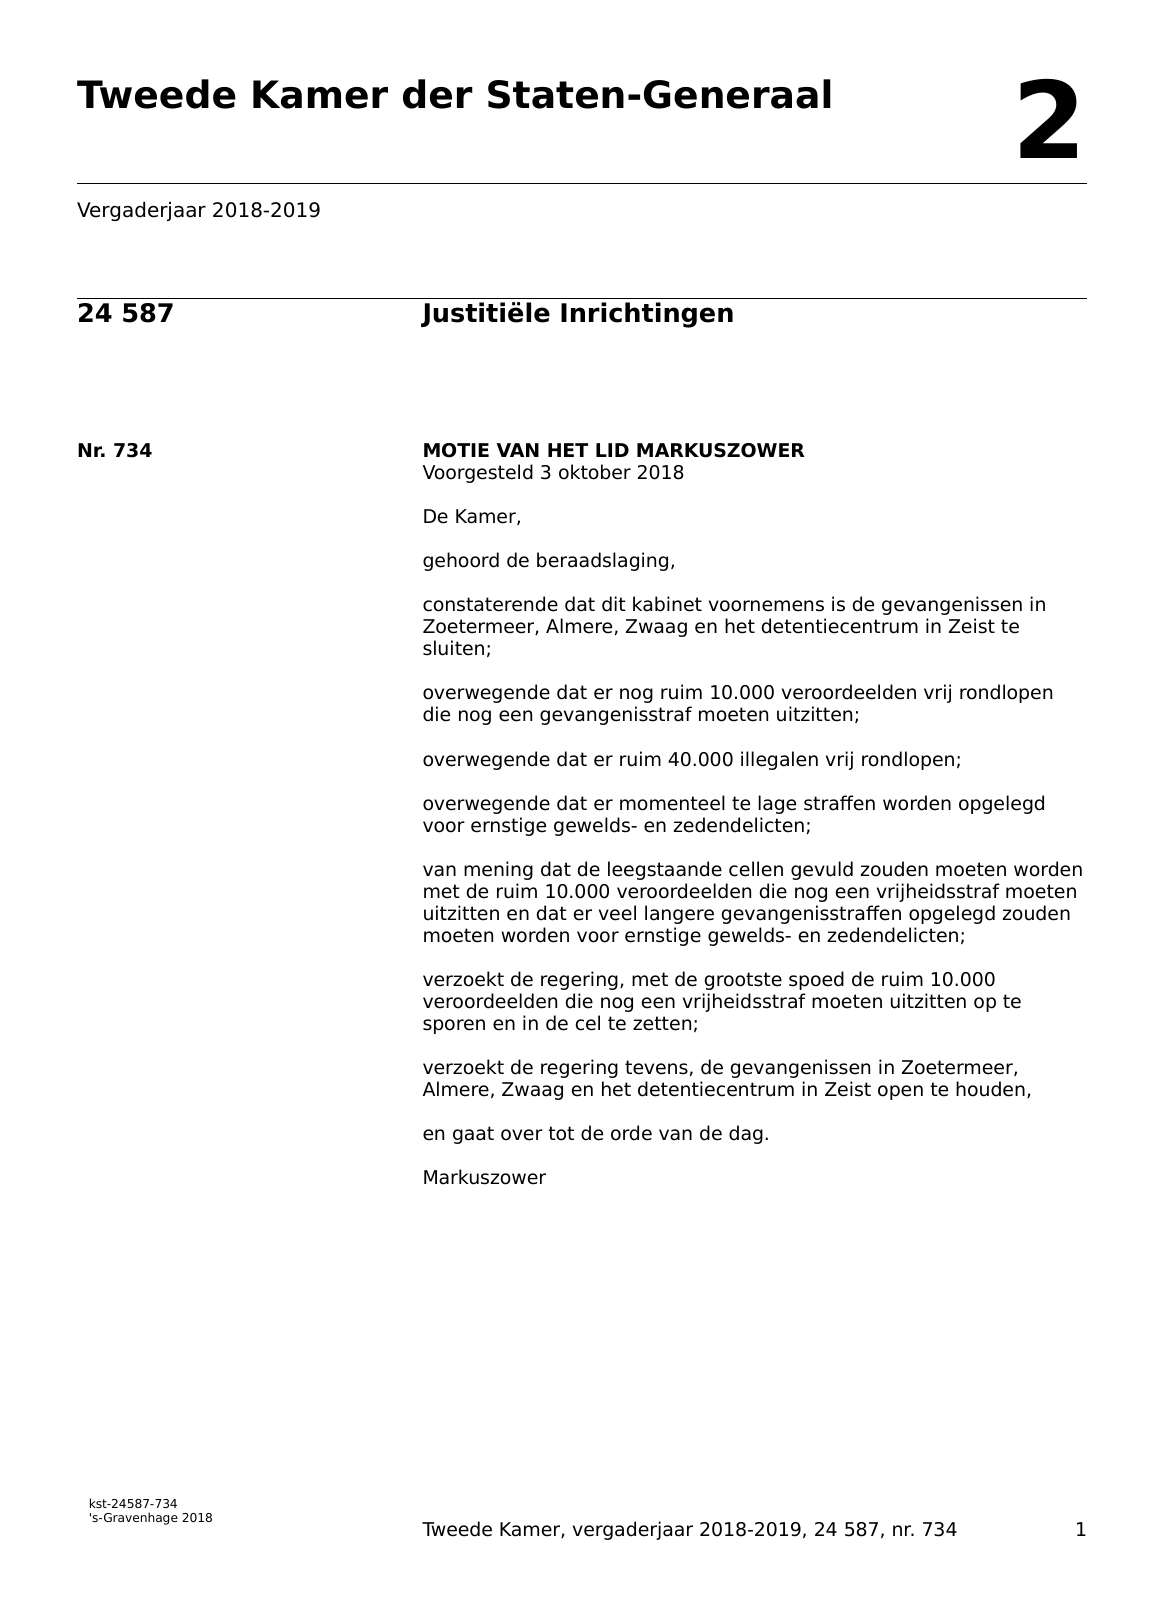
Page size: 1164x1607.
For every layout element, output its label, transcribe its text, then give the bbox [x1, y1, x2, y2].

text overwegende dat er nog ruim 10.000 veroordeelden vrij rondlopen die nog een gevangenisstraf moeten uitzitten; [422, 682, 1087, 726]
table_header Tweede Kamer der Staten-Generaal [77, 59, 886, 183]
subtitle 24 587 Justitiële Inrichtingen [77, 299, 1087, 329]
text Markuszower [422, 1167, 1087, 1189]
text 's-Gravenhage 2018 [88, 1511, 323, 1525]
text constaterende dat dit kabinet voornemens is de gevangenissen in Zoetermeer, Almere, Zwaag en het detentiecentrum in Zeist te sluiten; [422, 594, 1087, 660]
table_cell Vergaderjaar 2018-2019 [77, 184, 1087, 298]
text verzoekt de regering tevens, de gevangenissen in Zoetermeer, Almere, Zwaag en het detentiecentrum in Zeist open te houden, [422, 1057, 1087, 1101]
text overwegende dat er momenteel te lage straffen worden opgelegd voor ernstige gewelds- en zedendelicten; [422, 793, 1087, 837]
text gehoord de beraadslaging, [422, 550, 1087, 572]
table_header 2 [886, 59, 1087, 183]
text en gaat over tot de orde van de dag. [422, 1123, 1087, 1145]
text verzoekt de regering, met de grootste spoed de ruim 10.000 veroordeelden die nog een vrijheidsstraf moeten uitzitten op te sporen en in de cel te zetten; [422, 969, 1087, 1035]
text overwegende dat er ruim 40.000 illegalen vrij rondlopen; [422, 748, 1087, 770]
text kst-24587-734 [88, 1497, 323, 1511]
text De Kamer, [422, 506, 1087, 528]
text Voorgesteld 3 oktober 2018 [422, 462, 1087, 484]
subtitle Nr. 734 MOTIE VAN HET LID MARKUSZOWER [77, 440, 1087, 462]
text van mening dat de leegstaande cellen gevuld zouden moeten worden met de ruim 10.000 veroordeelden die nog een vrijheidsstraf moeten uitzitten en dat er veel langere gevangenisstraffen opgelegd zouden moeten worden voor ernstige gewelds- en zedendelicten; [422, 859, 1087, 947]
